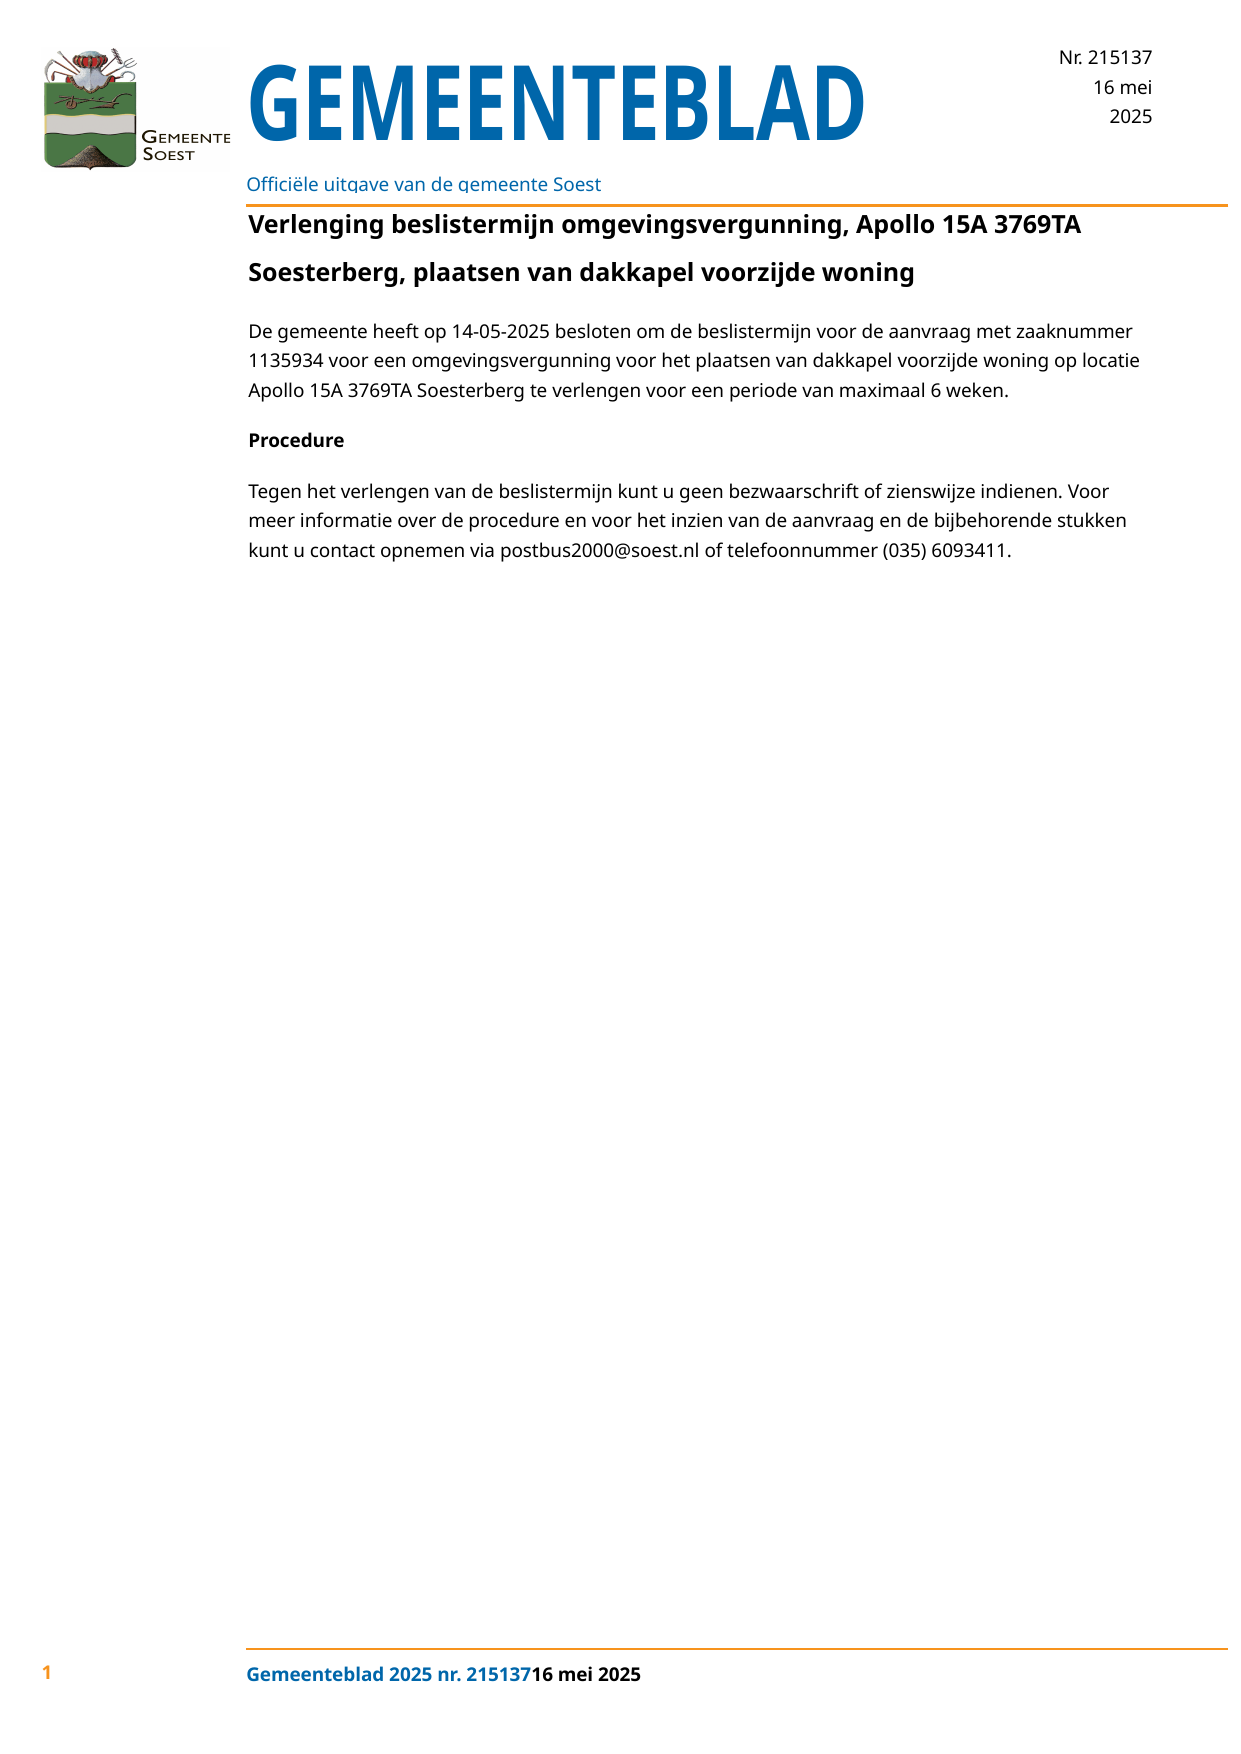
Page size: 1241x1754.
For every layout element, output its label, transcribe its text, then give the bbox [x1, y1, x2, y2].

picture [41, 47, 231, 172]
text Tegen het verlengen van de beslistermijn kunt u geen bezwaarschrift of zienswijze indienen. Voor meer informatie over de procedure en voor het inzien van de aanvraag en de bijbehorende stukken kunt u contact opnemen via postbus2000@soest.nl of telefoonnummer (035) 6093411. [248, 478, 1152, 563]
text De gemeente heeft op 14-05-2025 besloten om de beslistermijn voor de aanvraag met zaaknummer 1135934 voor een omgevingsvergunning voor het plaatsen van dakkapel voorzijde woning op locatie Apollo 15A 3769TA Soesterberg te verlengen voor een periode van maximaal 6 weken. [248, 318, 1152, 403]
text Verlenging beslistermijn omgevingsvergunning, Apollo 15A 3769TA Soesterberg, plaatsen van dakkapel voorzijde woning [248, 207, 1152, 288]
text Procedure [248, 427, 1152, 453]
